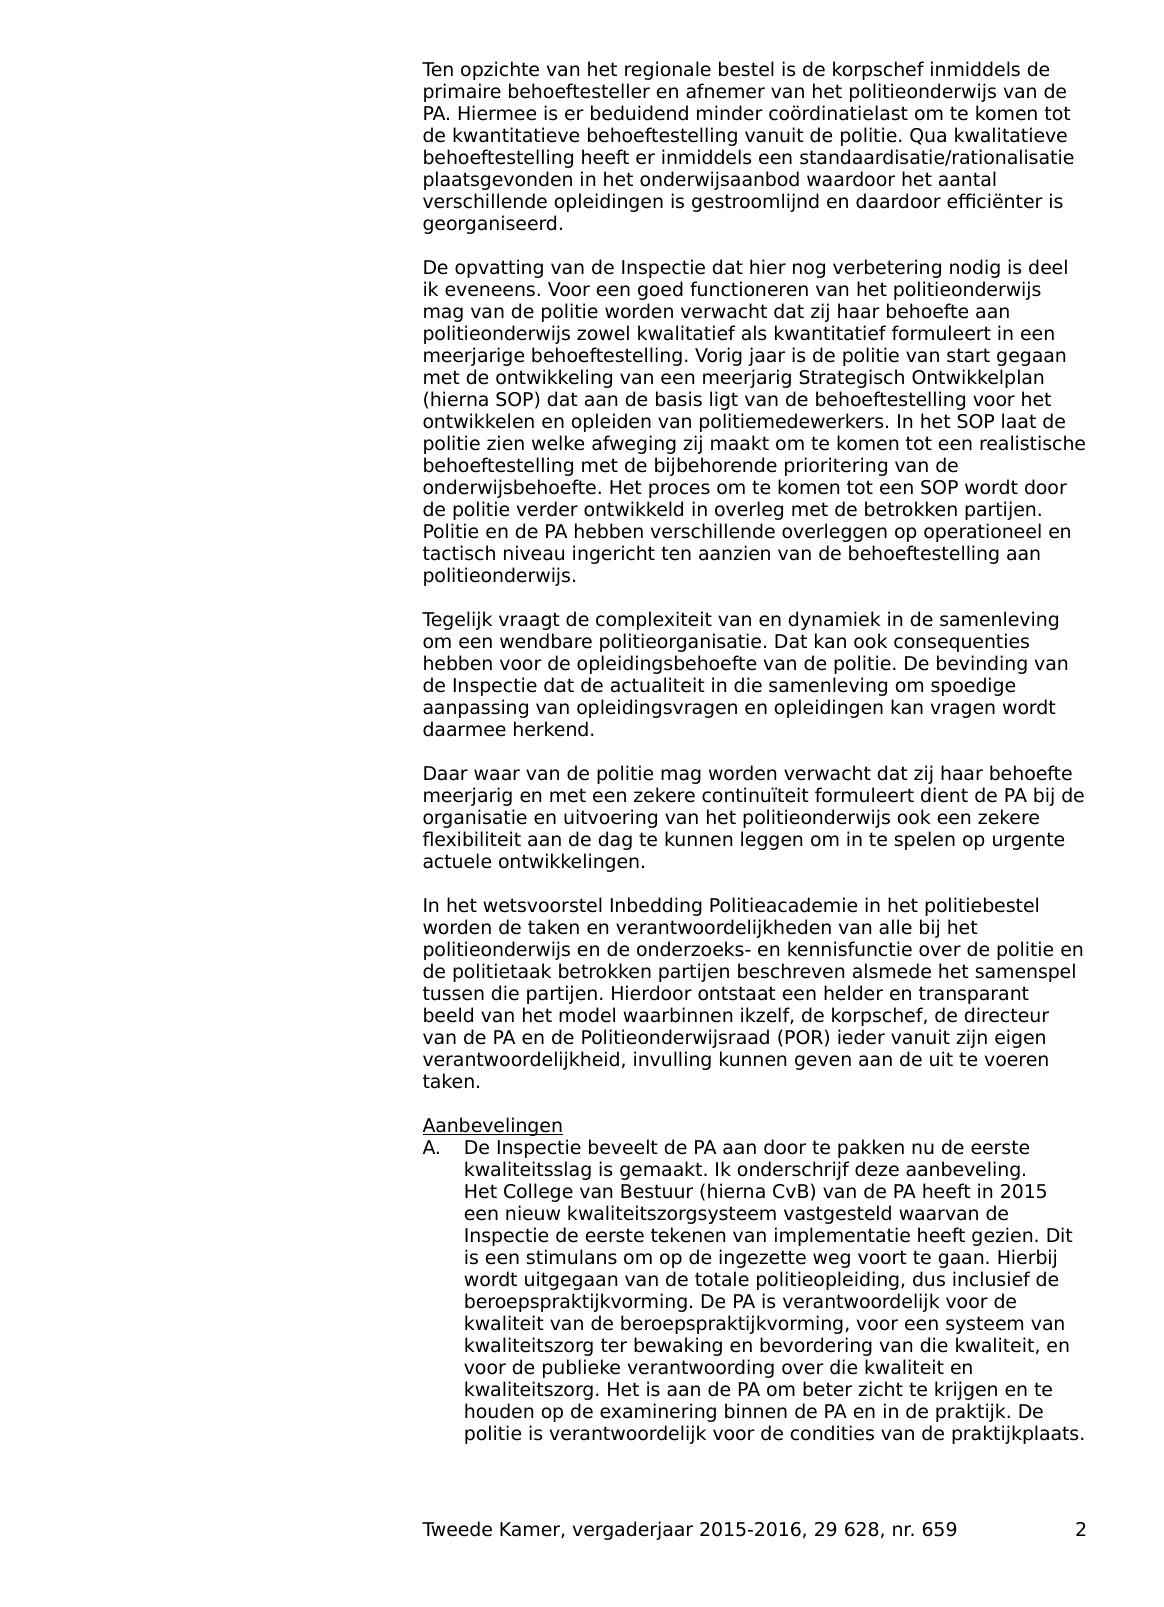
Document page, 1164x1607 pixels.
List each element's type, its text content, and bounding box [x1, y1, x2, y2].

text A. De Inspectie beveelt de PA aan door te pakken nu de eerste kwaliteitsslag is gemaakt. Ik onderschrijf deze aanbeveling. [422, 1137, 1087, 1181]
text In het wetsvoorstel Inbedding Politieacademie in het politiebestel worden de taken en verantwoordelijkheden van alle bij het politieonderwijs en de onderzoeks- en kennisfunctie over de politie en de politietaak betrokken partijen beschreven alsmede het samenspel tussen die partijen. Hierdoor ontstaat een helder en transparant beeld van het model waarbinnen ikzelf, de korpschef, de directeur van de PA en de Politieonderwijsraad (POR) ieder vanuit zijn eigen verantwoordelijkheid, invulling kunnen geven aan de uit te voeren taken. [422, 895, 1087, 1093]
text Daar waar van de politie mag worden verwacht dat zij haar behoefte meerjarig en met een zekere continuïteit formuleert dient de PA bij de organisatie en uitvoering van het politieonderwijs ook een zekere flexibiliteit aan de dag te kunnen leggen om in te spelen op urgente actuele ontwikkelingen. [422, 763, 1087, 873]
text Ten opzichte van het regionale bestel is de korpschef inmiddels de primaire behoeftesteller en afnemer van het politieonderwijs van de PA. Hiermee is er beduidend minder coördinatielast om te komen tot de kwantitatieve behoeftestelling vanuit de politie. Qua kwalitatieve behoeftestelling heeft er inmiddels een standaardisatie/rationalisatie plaatsgevonden in het onderwijsaanbod waardoor het aantal verschillende opleidingen is gestroomlijnd en daardoor efficiënter is georganiseerd. [422, 59, 1087, 235]
text Tegelijk vraagt de complexiteit van en dynamiek in de samenleving om een wendbare politieorganisatie. Dat kan ook consequenties hebben voor de opleidingsbehoefte van de politie. De bevinding van de Inspectie dat de actualiteit in die samenleving om spoedige aanpassing van opleidingsvragen en opleidingen kan vragen wordt daarmee herkend. [422, 609, 1087, 741]
subtitle Aanbevelingen [422, 1115, 1087, 1137]
text Het College van Bestuur (hierna CvB) van de PA heeft in 2015 een nieuw kwaliteitszorgsysteem vastgesteld waarvan de Inspectie de eerste tekenen van implementatie heeft gezien. Dit is een stimulans om op de ingezette weg voort te gaan. Hierbij wordt uitgegaan van de totale politieopleiding, dus inclusief de beroepspraktijkvorming. De PA is verantwoordelijk voor de kwaliteit van de beroepspraktijkvorming, voor een systeem van kwaliteitszorg ter bewaking en bevordering van die kwaliteit, en voor de publieke verantwoording over die kwaliteit en kwaliteitszorg. Het is aan de PA om beter zicht te krijgen en te houden op de examinering binnen de PA en in de praktijk. De politie is verantwoordelijk voor de condities van de praktijkplaats. [464, 1181, 1087, 1445]
text De opvatting van de Inspectie dat hier nog verbetering nodig is deel ik eveneens. Voor een goed functioneren van het politieonderwijs mag van de politie worden verwacht dat zij haar behoefte aan politieonderwijs zowel kwalitatief als kwantitatief formuleert in een meerjarige behoeftestelling. Vorig jaar is de politie van start gegaan met de ontwikkeling van een meerjarig Strategisch Ontwikkelplan (hierna SOP) dat aan de basis ligt van de behoeftestelling voor het ontwikkelen en opleiden van politiemedewerkers. In het SOP laat de politie zien welke afweging zij maakt om te komen tot een realistische behoeftestelling met de bijbehorende prioritering van de onderwijsbehoefte. Het proces om te komen tot een SOP wordt door de politie verder ontwikkeld in overleg met de betrokken partijen. Politie en de PA hebben verschillende overleggen op operationeel en tactisch niveau ingericht ten aanzien van de behoeftestelling aan politieonderwijs. [422, 257, 1087, 587]
